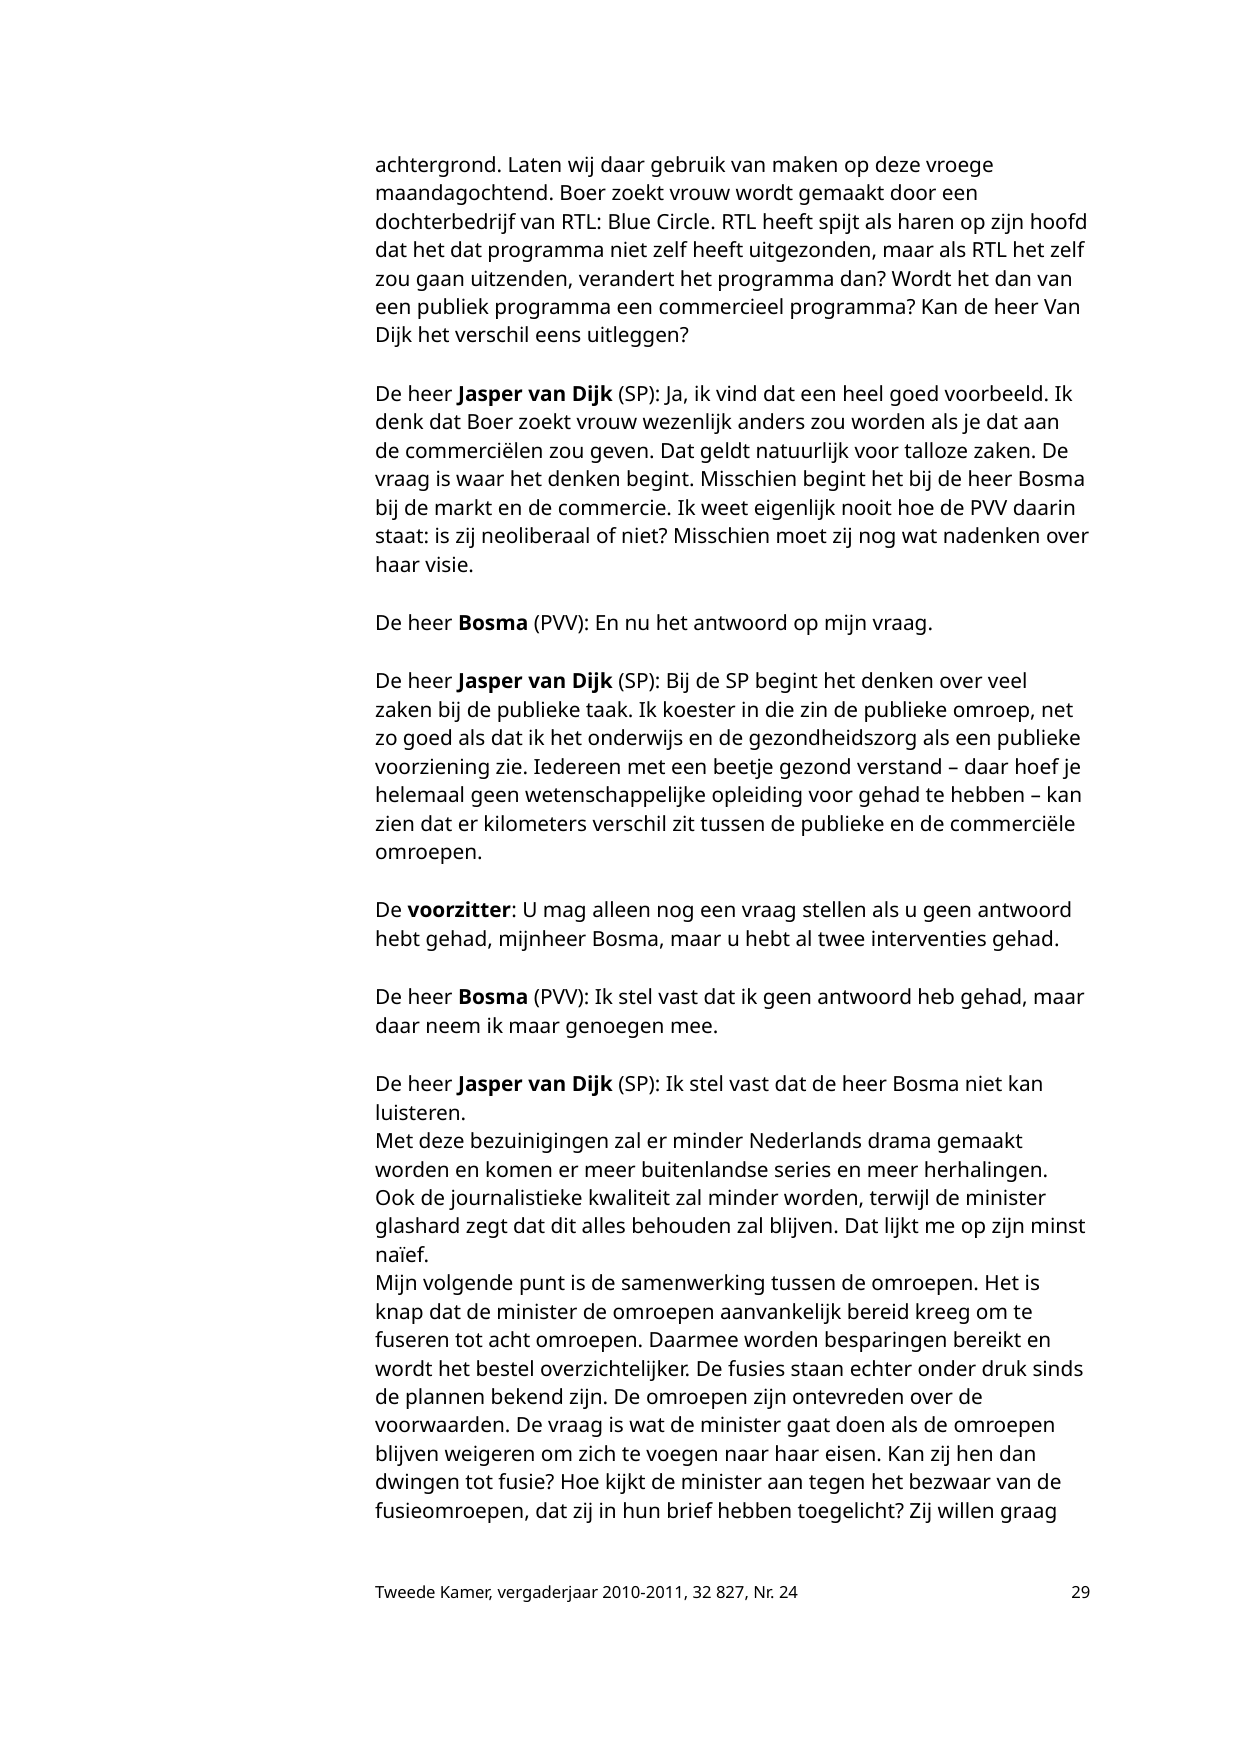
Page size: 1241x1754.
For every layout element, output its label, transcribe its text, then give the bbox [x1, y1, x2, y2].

text De heer Jasper van Dijk (SP): Ik stel vast dat de heer Bosma niet kan luisteren. [375, 1069, 1090, 1126]
text De voorzitter: U mag alleen nog een vraag stellen als u geen antwoord hebt gehad, mijnheer Bosma, maar u hebt al twee interventies gehad. [375, 896, 1090, 952]
text De heer Jasper van Dijk (SP): Ja, ik vind dat een heel goed voorbeeld. Ik denk dat Boer zoekt vrouw wezenlijk anders zou worden als je dat aan de commerciëlen zou geven. Dat geldt natuurlijk voor talloze zaken. De vraag is waar het denken begint. Misschien begint het bij de heer Bosma bij de markt en de commercie. Ik weet eigenlijk nooit hoe de PVV daarin staat: is zij neoliberaal of niet? Misschien moet zij nog wat nadenken over haar visie. [375, 379, 1090, 578]
text De heer Jasper van Dijk (SP): Bij de SP begint het denken over veel zaken bij de publieke taak. Ik koester in die zin de publieke omroep, net zo goed als dat ik het onderwijs en de gezondheidszorg als een publieke voorziening zie. Iedereen met een beetje gezond verstand – daar hoef je helemaal geen wetenschappelijke opleiding voor gehad te hebben – kan zien dat er kilometers verschil zit tussen de publieke en de commerciële omroepen. [375, 667, 1090, 866]
text De heer Bosma (PVV): En nu het antwoord op mijn vraag. [375, 608, 1090, 637]
text achtergrond. Laten wij daar gebruik van maken op deze vroege maandagochtend. Boer zoekt vrouw wordt gemaakt door een dochterbedrijf van RTL: Blue Circle. RTL heeft spijt als haren op zijn hoofd dat het dat programma niet zelf heeft uitgezonden, maar als RTL het zelf zou gaan uitzenden, verandert het programma dan? Wordt het dan van een publiek programma een commercieel programma? Kan de heer Van Dijk het verschil eens uitleggen? [375, 150, 1090, 349]
text Mijn volgende punt is de samenwerking tussen de omroepen. Het is knap dat de minister de omroepen aanvankelijk bereid kreeg om te fuseren tot acht omroepen. Daarmee worden besparingen bereikt en wordt het bestel overzichtelijker. De fusies staan echter onder druk sinds de plannen bekend zijn. De omroepen zijn ontevreden over de voorwaarden. De vraag is wat de minister gaat doen als de omroepen blijven weigeren om zich te voegen naar haar eisen. Kan zij hen dan dwingen tot fusie? Hoe kijkt de minister aan tegen het bezwaar van de fusieomroepen, dat zij in hun brief hebben toegelicht? Zij willen graag [375, 1268, 1090, 1524]
text De heer Bosma (PVV): Ik stel vast dat ik geen antwoord heb gehad, maar daar neem ik maar genoegen mee. [375, 982, 1090, 1039]
text Met deze bezuinigingen zal er minder Nederlands drama gemaakt worden en komen er meer buitenlandse series en meer herhalingen. Ook de journalistieke kwaliteit zal minder worden, terwijl de minister glashard zegt dat dit alles behouden zal blijven. Dat lijkt me op zijn minst naïef. [375, 1126, 1090, 1268]
